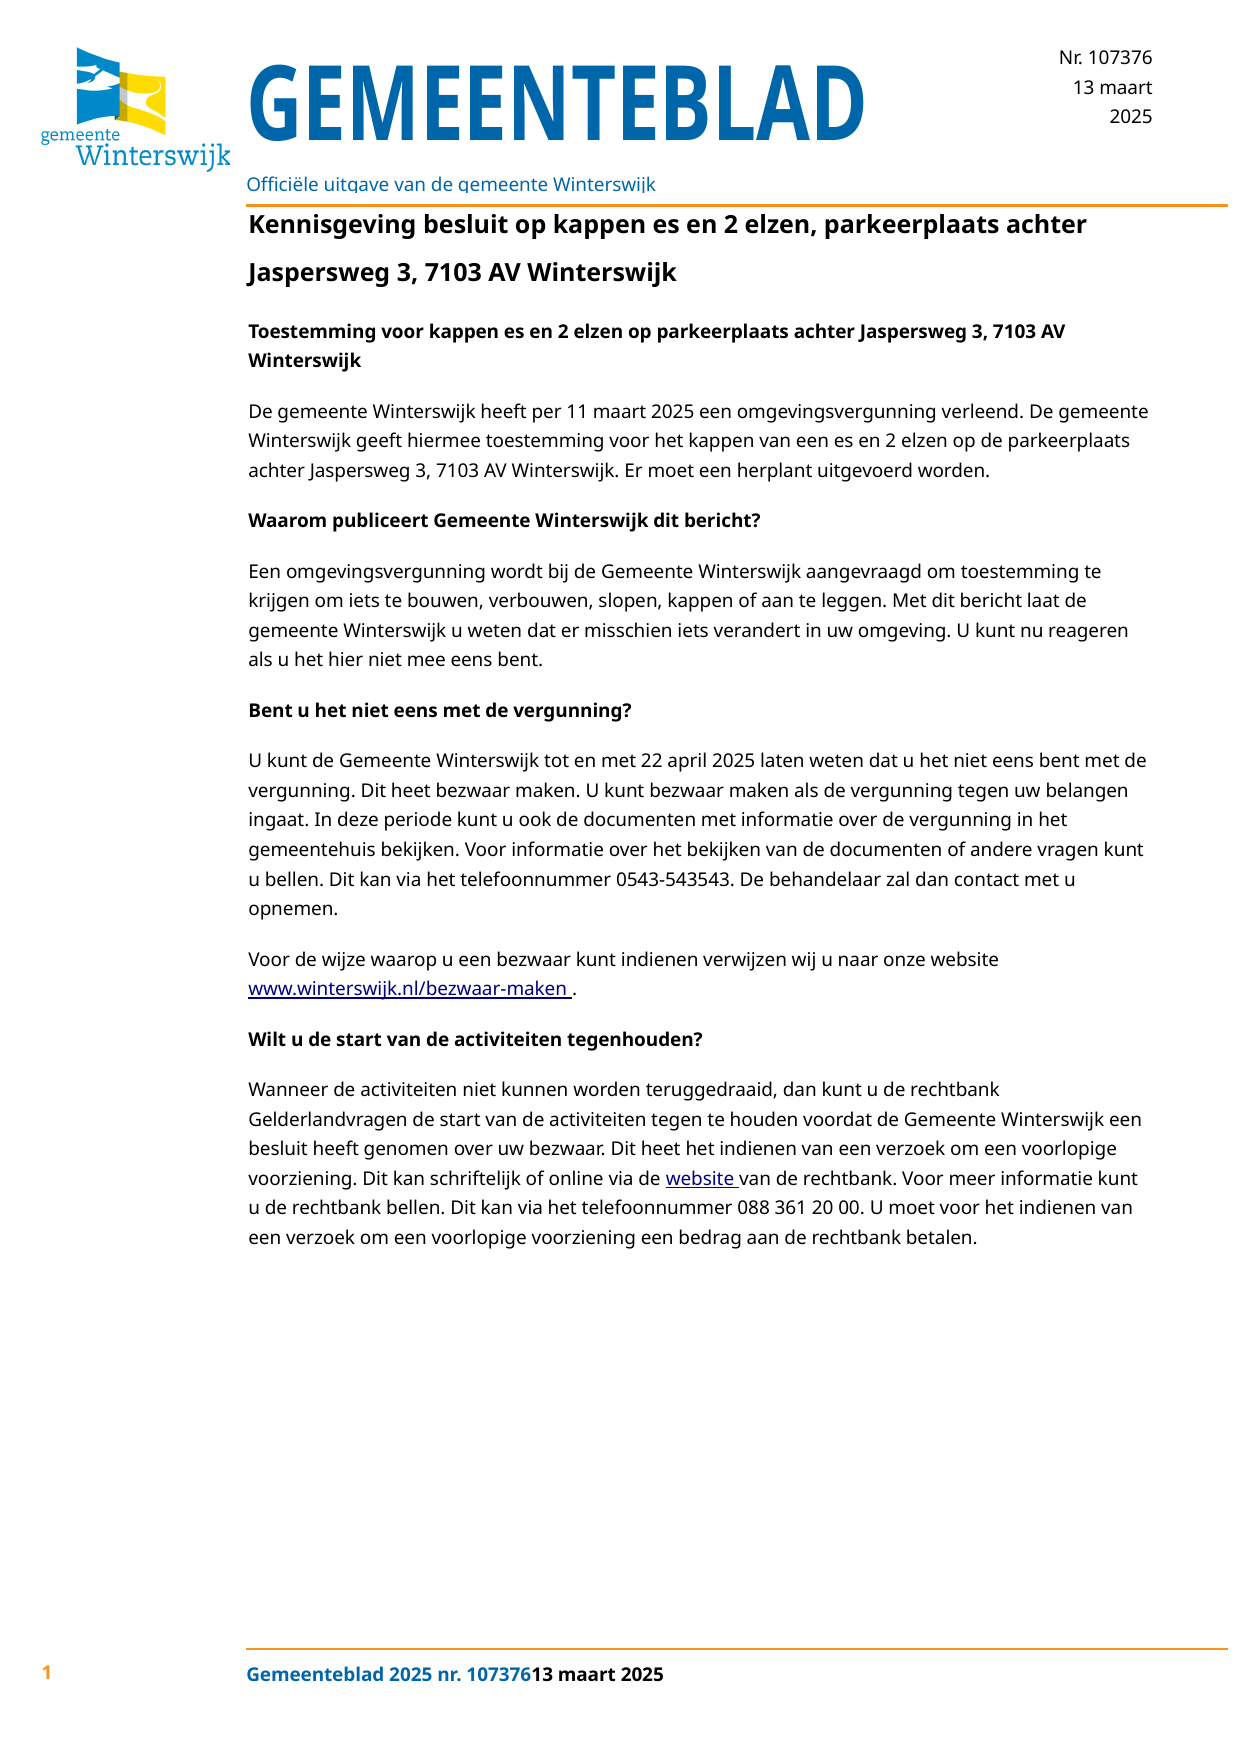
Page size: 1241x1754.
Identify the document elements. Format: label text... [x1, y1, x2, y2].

text Bent u het niet eens met de vergunning? [248, 697, 1152, 723]
text Waarom publiceert Gemeente Winterswijk dit bericht? [248, 507, 1152, 533]
text Voor de wijze waarop u een bezwaar kunt indienen verwijzen wij u naar onze website www.winterswijk.nl/bezwaar-maken . [248, 946, 1152, 1001]
text Wanneer de activiteiten niet kunnen worden teruggedraaid, dan kunt u de rechtbank Gelderlandvragen de start van de activiteiten tegen te houden voordat de Gemeente Winterswijk een besluit heeft genomen over uw bezwaar. Dit heet het indienen van een verzoek om een voorlopige voorziening. Dit kan schriftelijk of online via de website van de rechtbank. Voor meer informatie kunt u de rechtbank bellen. Dit kan via het telefoonnummer 088 361 20 00. U moet voor het indienen van een verzoek om een voorlopige voorziening een bedrag aan de rechtbank betalen. [248, 1076, 1152, 1250]
text U kunt de Gemeente Winterswijk tot en met 22 april 2025 laten weten dat u het niet eens bent met de vergunning. Dit heet bezwaar maken. U kunt bezwaar maken als de vergunning tegen uw belangen ingaat. In deze periode kunt u ook de documenten met informatie over de vergunning in het gemeentehuis bekijken. Voor informatie over het bekijken van de documenten of andere vragen kunt u bellen. Dit kan via het telefoonnummer 0543-543543. De behandelaar zal dan contact met u opnemen. [248, 747, 1152, 921]
text Een omgevingsvergunning wordt bij de Gemeente Winterswijk aangevraagd om toestemming te krijgen om iets te bouwen, verbouwen, slopen, kappen of aan te leggen. Met dit bericht laat de gemeente Winterswijk u weten dat er misschien iets verandert in uw omgeving. U kunt nu reageren als u het hier niet mee eens bent. [248, 558, 1152, 672]
picture [225, 153, 231, 162]
picture [41, 47, 231, 172]
text Toestemming voor kappen es en 2 elzen op parkeerplaats achter Jaspersweg 3, 7103 AV Winterswijk [248, 318, 1152, 373]
text Wilt u de start van de activiteiten tegenhouden? [248, 1026, 1152, 1052]
text Kennisgeving besluit op kappen es en 2 elzen, parkeerplaats achter Jaspersweg 3, 7103 AV Winterswijk [248, 207, 1152, 288]
text De gemeente Winterswijk heeft per 11 maart 2025 een omgevingsvergunning verleend. De gemeente Winterswijk geeft hiermee toestemming voor het kappen van een es en 2 elzen op de parkeerplaats achter Jaspersweg 3, 7103 AV Winterswijk. Er moet een herplant uitgevoerd worden. [248, 398, 1152, 483]
